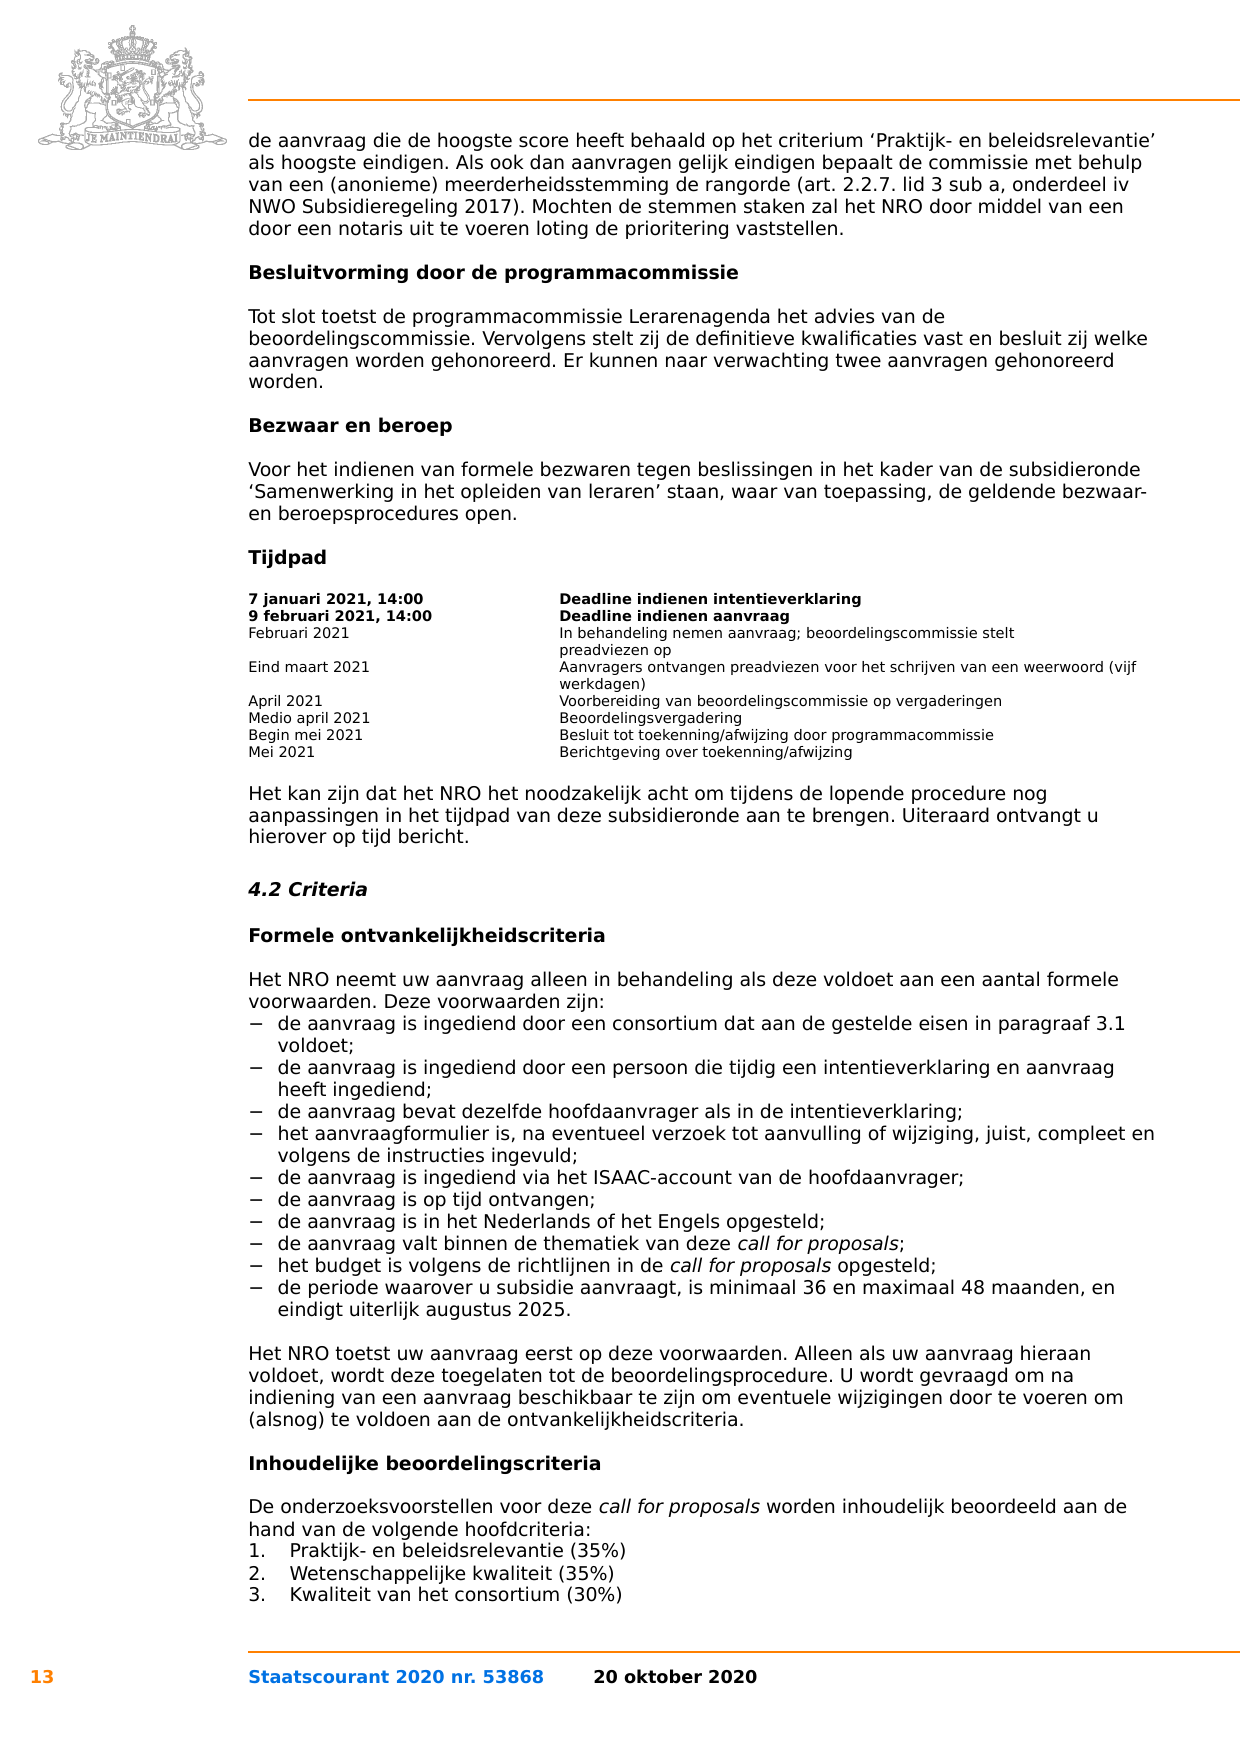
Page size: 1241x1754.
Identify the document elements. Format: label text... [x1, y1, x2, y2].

picture [38, 25, 227, 150]
text − de aanvraag is ingediend door een persoon die tijdig een intentieverklaring en aanvraag heeft ingediend; [248, 1057, 1163, 1101]
table_cell Februari 2021 [248, 625, 553, 659]
text − het aanvraagformulier is, na eventueel verzoek tot aanvulling of wijziging, juist, compleet en volgens de instructies ingevuld; [248, 1123, 1163, 1167]
text Het NRO neemt uw aanvraag alleen in behandeling als deze voldoet aan een aantal formele voorwaarden. Deze voorwaarden zijn: [248, 969, 1163, 1013]
table_cell Beoordelingsvergadering [553, 710, 1163, 727]
table_cell Eind maart 2021 [248, 659, 553, 693]
table_cell Deadline indienen aanvraag [553, 608, 1163, 625]
text De onderzoeksvoorstellen voor deze call for proposals worden inhoudelijk beoordeeld aan de hand van de volgende hoofdcriteria: [248, 1496, 1163, 1540]
table_cell Aanvragers ontvangen preadviezen voor het schrijven van een weerwoord (vijf werkdagen) [553, 659, 1163, 693]
table_cell Medio april 2021 [248, 710, 553, 727]
table_header 7 januari 2021, 14:00 [248, 591, 553, 608]
subtitle Inhoudelijke beoordelingscriteria [248, 1453, 1163, 1474]
table_cell Voorbereiding van beoordelingscommissie op vergaderingen [553, 693, 1163, 710]
subtitle Bezwaar en beroep [248, 415, 1163, 437]
text − de aanvraag bevat dezelfde hoofdaanvrager als in de intentieverklaring; [248, 1101, 1163, 1123]
subtitle Tijdpad [248, 547, 1163, 569]
table_cell 9 februari 2021, 14:00 [248, 608, 553, 625]
text Voor het indienen van formele bezwaren tegen beslissingen in het kader van de subsidieronde ‘Samenwerking in het opleiden van leraren’ staan, waar van toepassing, de geldende bezwaar- en beroepsprocedures open. [248, 459, 1163, 525]
text − de aanvraag is ingediend door een consortium dat aan de gestelde eisen in paragraaf 3.1 voldoet; [248, 1013, 1163, 1057]
table_cell In behandeling nemen aanvraag; beoordelingscommissie stelt preadviezen op [553, 625, 1163, 659]
text 1. Praktijk- en beleidsrelevantie (35%) [248, 1540, 1163, 1562]
text − de aanvraag valt binnen de thematiek van deze call for proposals; [248, 1233, 1163, 1255]
text 3. Kwaliteit van het consortium (30%) [248, 1584, 1163, 1606]
table_cell Mei 2021 [248, 744, 553, 761]
text − de aanvraag is op tijd ontvangen; [248, 1189, 1163, 1211]
table_cell Besluit tot toekenning/afwijzing door programmacommissie [553, 727, 1163, 744]
text − de periode waarover u subsidie aanvraagt, is minimaal 36 en maximaal 48 maanden, en eindigt uiterlijk augustus 2025. [248, 1277, 1163, 1321]
table_cell Berichtgeving over toekenning/afwijzing [553, 744, 1163, 761]
table_cell Begin mei 2021 [248, 727, 553, 744]
text 2. Wetenschappelijke kwaliteit (35%) [248, 1562, 1163, 1584]
subtitle Besluitvorming door de programmacommissie [248, 262, 1163, 284]
text Het NRO toetst uw aanvraag eerst op deze voorwaarden. Alleen als uw aanvraag hieraan voldoet, wordt deze toegelaten tot de beoordelingsprocedure. U wordt gevraagd om na indiening van een aanvraag beschikbaar te zijn om eventuele wijzigingen door te voeren om (alsnog) te voldoen aan de ontvankelijkheidscriteria. [248, 1343, 1163, 1431]
subtitle Formele ontvankelijkheidscriteria [248, 925, 1163, 947]
table_cell April 2021 [248, 693, 553, 710]
text − het budget is volgens de richtlijnen in de call for proposals opgesteld; [248, 1255, 1163, 1277]
text Tot slot toetst de programmacommissie Lerarenagenda het advies van de beoordelingscommissie. Vervolgens stelt zij de definitieve kwalificaties vast en besluit zij welke aanvragen worden gehonoreerd. Er kunnen naar verwachting twee aanvragen gehonoreerd worden. [248, 306, 1163, 393]
text − de aanvraag is in het Nederlands of het Engels opgesteld; [248, 1211, 1163, 1233]
text de aanvraag die de hoogste score heeft behaald op het criterium ‘Praktijk- en beleidsrelevantie’ als hoogste eindigen. Als ook dan aanvragen gelijk eindigen bepaalt de commissie met behulp van een (anonieme) meerderheidsstemming de rangorde (art. 2.2.7. lid 3 sub a, onderdeel iv NWO Subsidieregeling 2017). Mochten de stemmen staken zal het NRO door middel van een door een notaris uit te voeren loting de prioritering vaststellen. [248, 130, 1163, 240]
text − de aanvraag is ingediend via het ISAAC-account van de hoofdaanvrager; [248, 1167, 1163, 1189]
subtitle 4.2 Criteria [248, 878, 1163, 900]
table_header Deadline indienen intentieverklaring [553, 591, 1163, 608]
text Het kan zijn dat het NRO het noodzakelijk acht om tijdens de lopende procedure nog aanpassingen in het tijdpad van deze subsidieronde aan te brengen. Uiteraard ontvangt u hierover op tijd bericht. [248, 782, 1163, 848]
